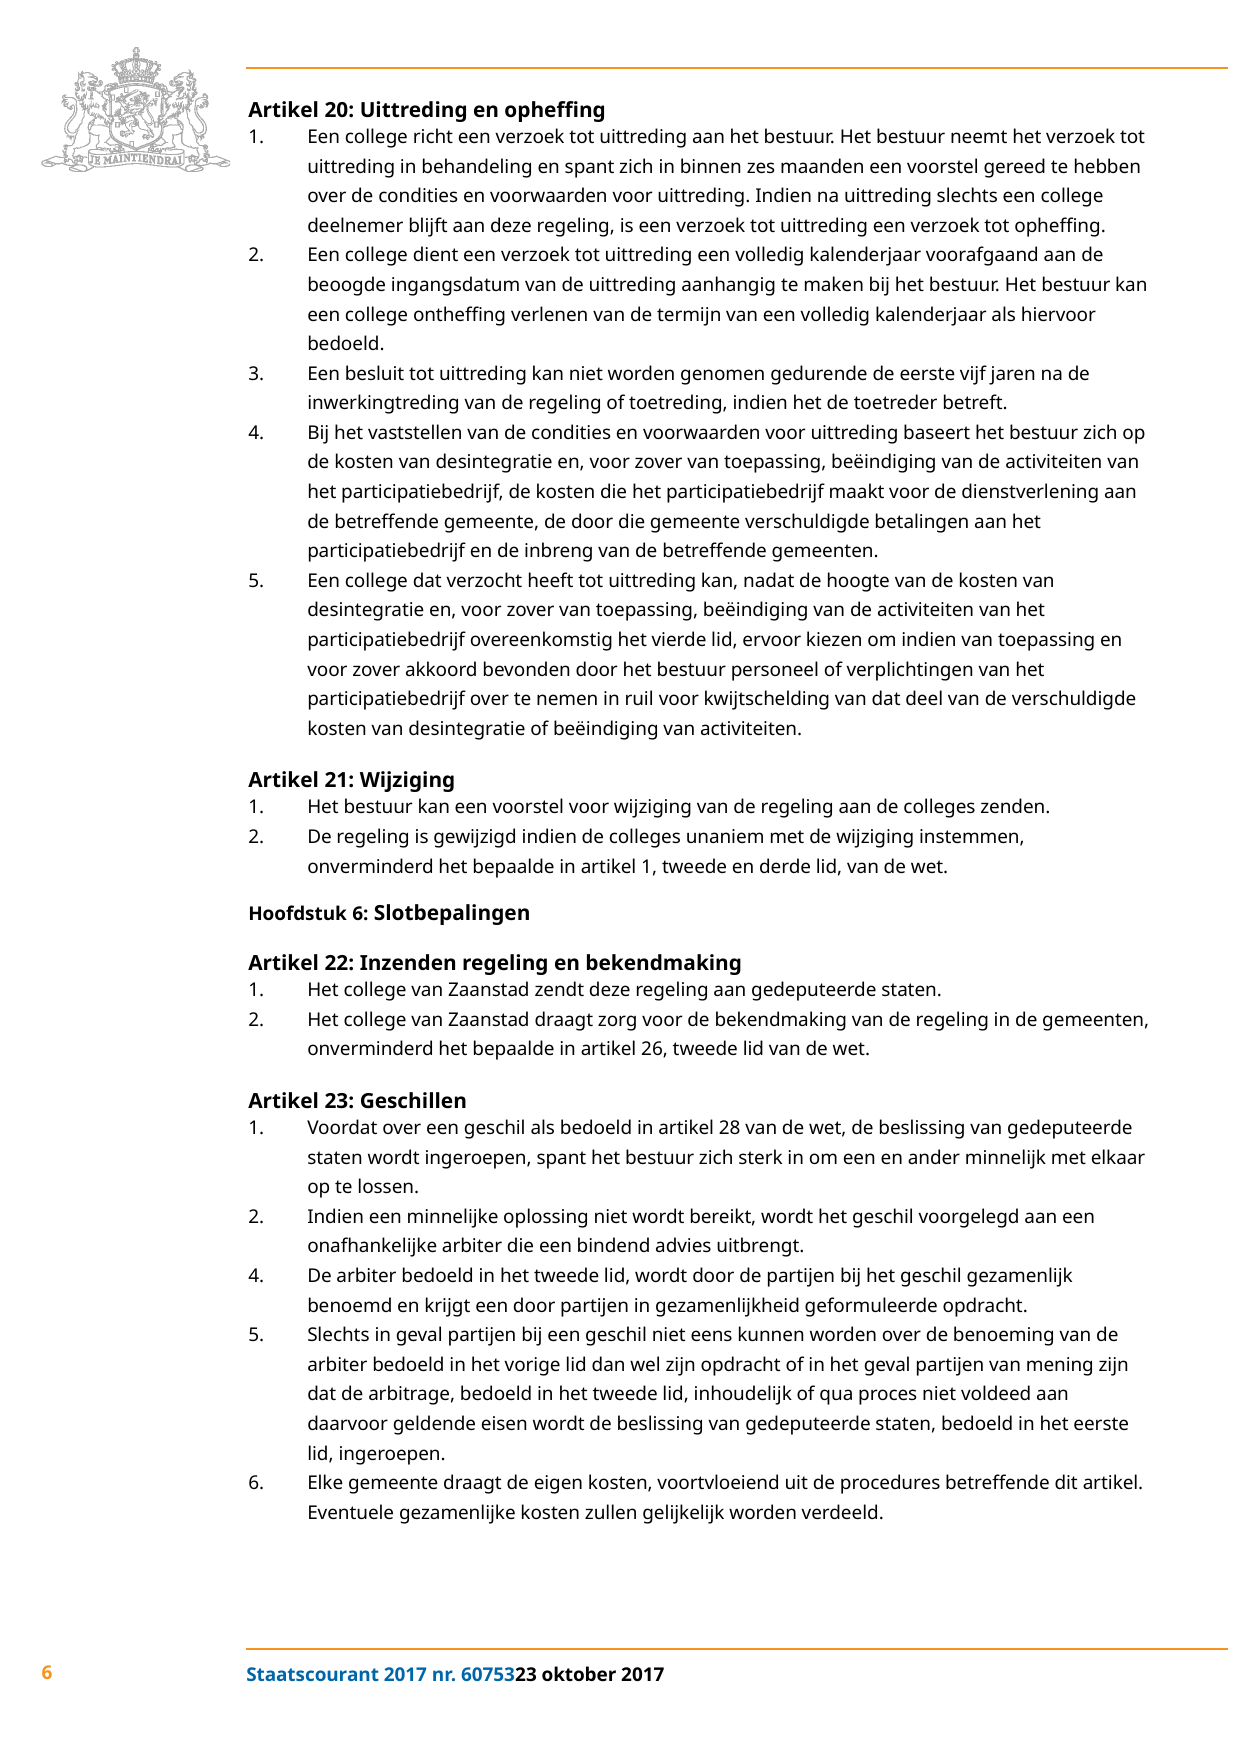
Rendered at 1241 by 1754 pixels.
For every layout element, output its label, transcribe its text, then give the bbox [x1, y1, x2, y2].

list Een college richt een verzoek tot uittreding aan het bestuur. Het bestuur neemt het verzoek tot uittreding in behandeling en spant zich in binnen zes maanden een voorstel gereed te hebben over de condities en voorwaarden voor uittreding. Indien na uittreding slechts een college deelnemer blijft aan deze regeling, is een verzoek tot uittreding een verzoek tot opheffing. [248, 123, 1152, 238]
list Indien een minnelijke oplossing niet wordt bereikt, wordt het geschil voorgelegd aan een onafhankelijke arbiter die een bindend advies uitbrengt. [248, 1203, 1152, 1258]
list Een college dat verzocht heeft tot uittreding kan, nadat de hoogte van de kosten van desintegratie en, voor zover van toepassing, beëindiging van de activiteiten van het participatiebedrijf overeenkomstig het vierde lid, ervoor kiezen om indien van toepassing en voor zover akkoord bevonden door het bestuur personeel of verplichtingen van het participatiebedrijf over te nemen in ruil voor kwijtschelding van dat deel van de verschuldigde kosten van desintegratie of beëindiging van activiteiten. [248, 567, 1152, 741]
list Voordat over een geschil als bedoeld in artikel 28 van de wet, de beslissing van gedeputeerde staten wordt ingeroepen, spant het bestuur zich sterk in om een en ander minnelijk met elkaar op te lossen. [248, 1114, 1152, 1199]
list Slechts in geval partijen bij een geschil niet eens kunnen worden over de benoeming van de arbiter bedoeld in het vorige lid dan wel zijn opdracht of in het geval partijen van mening zijn dat de arbitrage, bedoeld in het tweede lid, inhoudelijk of qua proces niet voldeed aan daarvoor geldende eisen wordt de beslissing van gedeputeerde staten, bedoeld in het eerste lid, ingeroepen. [248, 1321, 1152, 1465]
list Een college dient een verzoek tot uittreding een volledig kalenderjaar voorafgaand aan de beoogde ingangsdatum van de uittreding aanhangig te maken bij het bestuur. Het bestuur kan een college ontheffing verlenen van de termijn van een volledig kalenderjaar als hiervoor bedoeld. [248, 242, 1152, 356]
list Het college van Zaanstad draagt zorg voor de bekendmaking van de regeling in de gemeenten, onverminderd het bepaalde in artikel 26, tweede lid van de wet. [248, 1006, 1152, 1061]
text Artikel 22: Inzenden regeling en bekendmaking [248, 948, 1152, 976]
list Een besluit tot uittreding kan niet worden genomen gedurende de eerste vijf jaren na de inwerkingtreding van de regeling of toetreding, indien het de toetreder betreft. [248, 360, 1152, 415]
text Artikel 20: Uittreding en opheffing [248, 95, 1152, 123]
list Elke gemeente draagt de eigen kosten, voortvloeiend uit de procedures betreffende dit artikel. Eventuele gezamenlijke kosten zullen gelijkelijk worden verdeeld. [248, 1469, 1152, 1524]
list Bij het vaststellen van de condities en voorwaarden voor uittreding baseert het bestuur zich op de kosten van desintegratie en, voor zover van toepassing, beëindiging van de activiteiten van het participatiebedrijf, de kosten die het participatiebedrijf maakt voor de dienstverlening aan de betreffende gemeente, de door die gemeente verschuldigde betalingen aan het participatiebedrijf en de inbreng van de betreffende gemeenten. [248, 419, 1152, 563]
list Het college van Zaanstad zendt deze regeling aan gedeputeerde staten. [248, 976, 1152, 1002]
text Artikel 21: Wijziging [248, 765, 1152, 794]
text Artikel 23: Geschillen [248, 1086, 1152, 1114]
list De arbiter bedoeld in het tweede lid, wordt door de partijen bij het geschil gezamenlijk benoemd en krijgt een door partijen in gezamenlijkheid geformuleerde opdracht. [248, 1262, 1152, 1317]
text Hoofdstuk 6: Slotbepalingen [248, 898, 1152, 927]
picture [41, 47, 231, 172]
list De regeling is gewijzigd indien de colleges unaniem met de wijziging instemmen, onverminderd het bepaalde in artikel 1, tweede en derde lid, van de wet. [248, 823, 1152, 879]
list Het bestuur kan een voorstel voor wijziging van de regeling aan de colleges zenden. [248, 794, 1152, 819]
